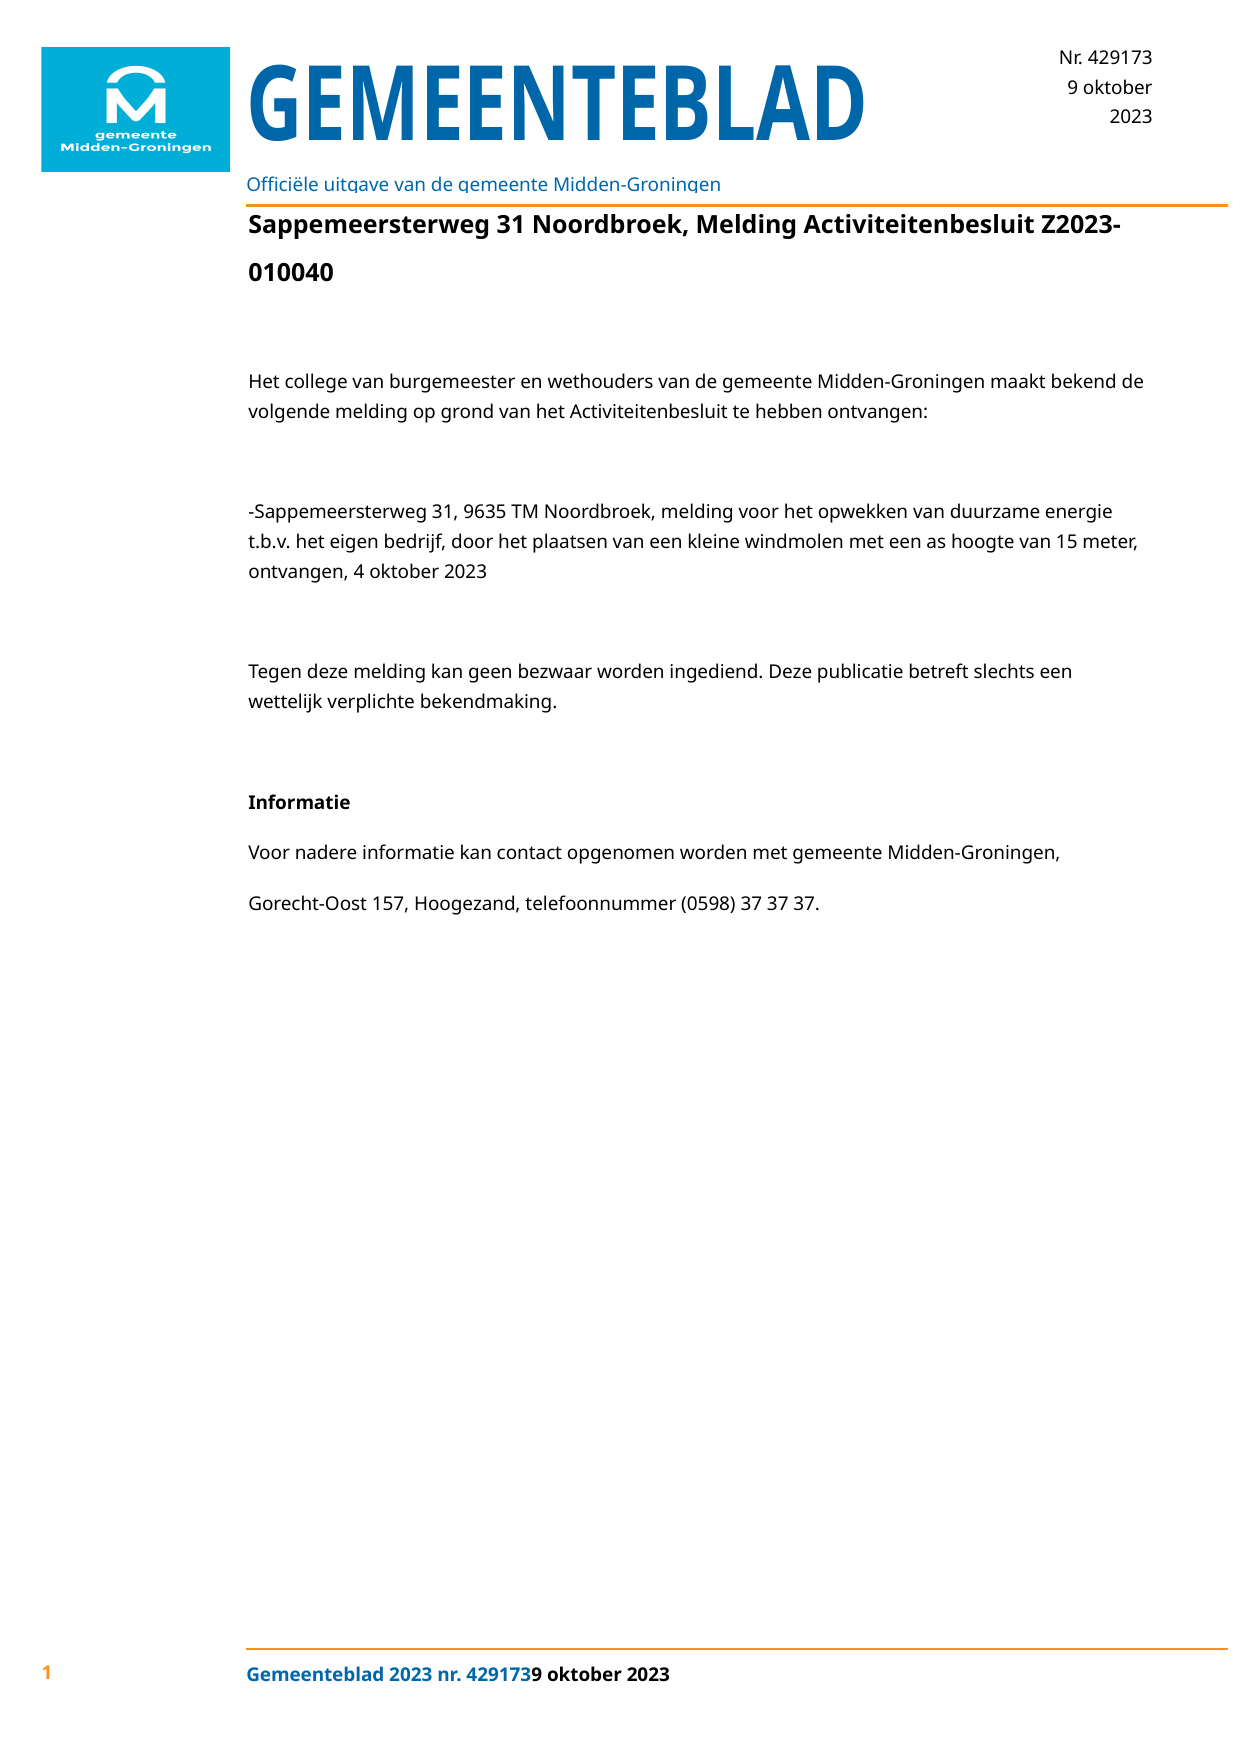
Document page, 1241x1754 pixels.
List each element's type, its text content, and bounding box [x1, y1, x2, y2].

picture [107, 89, 165, 122]
text Sappemeersterweg 31 Noordbroek, Melding Activiteitenbesluit Z2023-010040 [248, 207, 1152, 288]
text Tegen deze melding kan geen bezwaar worden ingediend. Deze publicatie betreft slechts een wettelijk verplichte bekendmaking. [248, 659, 1152, 714]
picture [108, 66, 164, 82]
text -Sappemeersterweg 31, 9635 TM Noordbroek, melding voor het opwekken van duurzame energie t.b.v. het eigen bedrijf, door het plaatsen van een kleine windmolen met een as hoogte van 15 meter, ontvangen, 4 oktober 2023 [248, 499, 1152, 584]
text Gorecht-Oost 157, Hoogezand, telefoonnummer (0598) 37 37 37. [248, 890, 1152, 916]
text Het college van burgemeester en wethouders van de gemeente Midden-Groningen maakt bekend de volgende melding op grond van het Activiteitenbesluit te hebben ontvangen: [248, 368, 1152, 424]
picture [184, 146, 190, 153]
text Voor nadere informatie kan contact opgenomen worden met gemeente Midden-Groningen, [248, 839, 1152, 865]
text Informatie [248, 789, 1152, 815]
